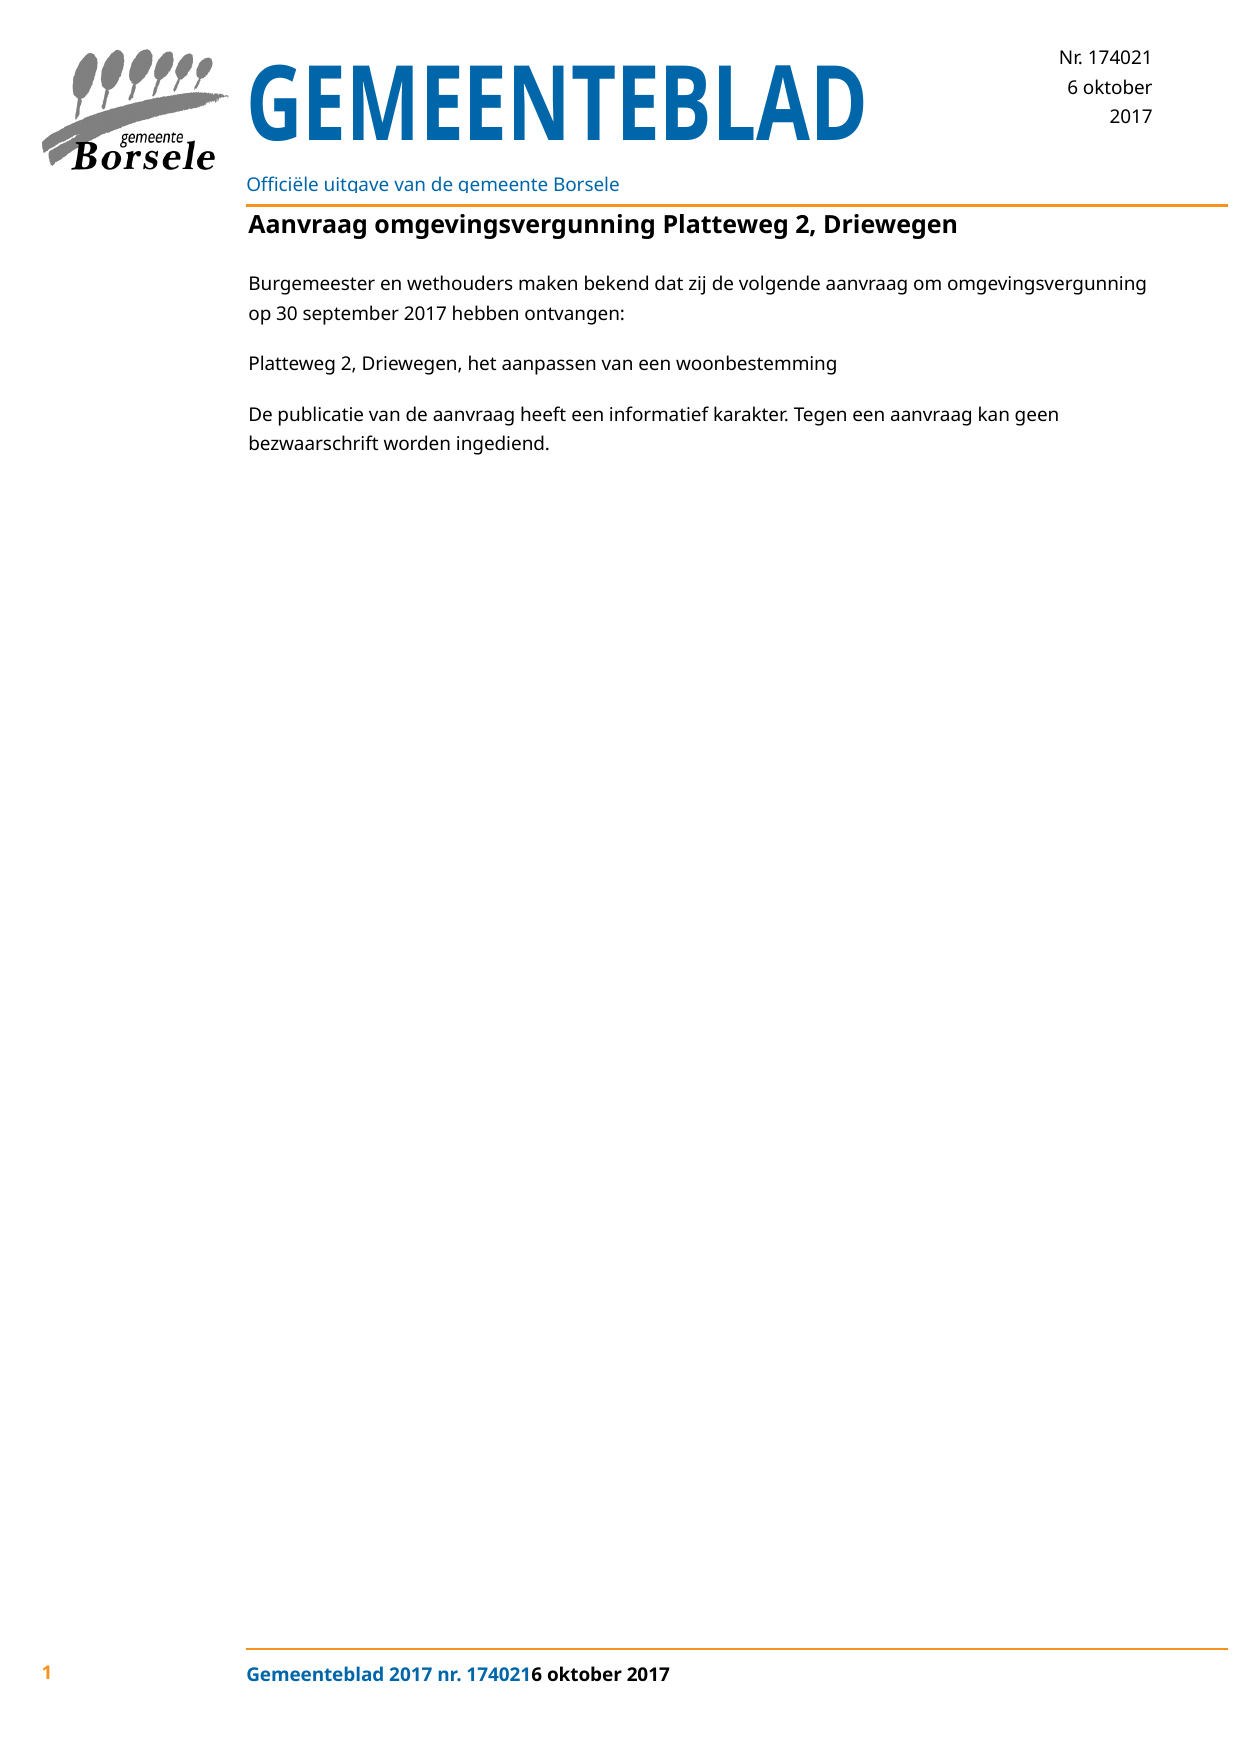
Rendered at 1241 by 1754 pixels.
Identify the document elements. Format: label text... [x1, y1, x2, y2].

text Platteweg 2, Driewegen, het aanpassen van een woonbestemming [248, 350, 1152, 376]
text Aanvraag omgevingsvergunning Platteweg 2, Driewegen [248, 207, 1152, 241]
text Burgemeester en wethouders maken bekend dat zij de volgende aanvraag om omgevingsvergunning op 30 september 2017 hebben ontvangen: [248, 270, 1152, 326]
picture [41, 47, 231, 172]
text De publicatie van de aanvraag heeft een informatief karakter. Tegen een aanvraag kan geen bezwaarschrift worden ingediend. [248, 401, 1152, 456]
